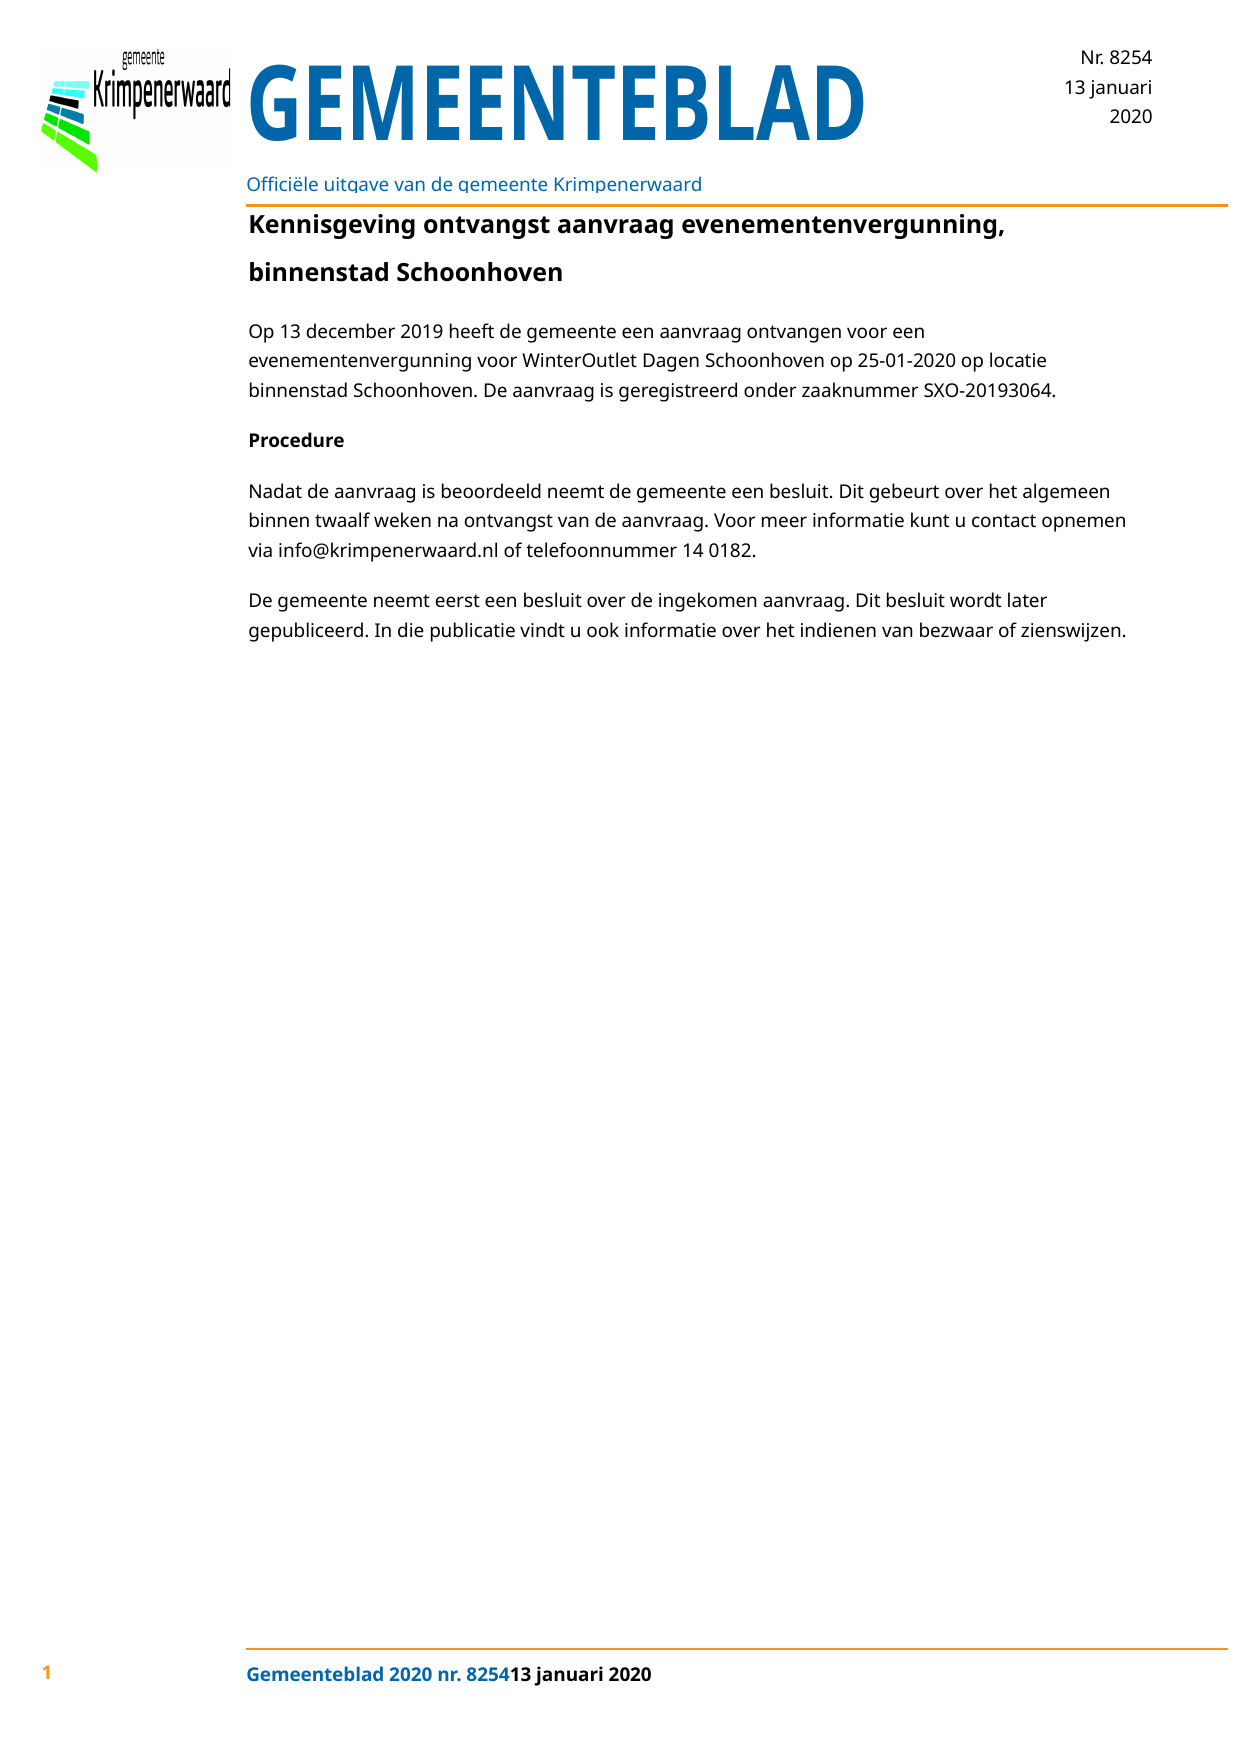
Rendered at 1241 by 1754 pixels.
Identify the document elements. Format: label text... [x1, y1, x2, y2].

text Nadat de aanvraag is beoordeeld neemt de gemeente een besluit. Dit gebeurt over het algemeen binnen twaalf weken na ontvangst van de aanvraag. Voor meer informatie kunt u contact opnemen via info@krimpenerwaard.nl of telefoonnummer 14 0182. [248, 478, 1152, 563]
text Kennisgeving ontvangst aanvraag evenementenvergunning, binnenstad Schoonhoven [248, 207, 1152, 288]
text De gemeente neemt eerst een besluit over de ingekomen aanvraag. Dit besluit wordt later gepubliceerd. In die publicatie vindt u ook informatie over het indienen van bezwaar of zienswijzen. [248, 587, 1152, 643]
text Procedure [248, 427, 1152, 453]
picture [41, 47, 231, 172]
text Op 13 december 2019 heeft de gemeente een aanvraag ontvangen voor een evenementenvergunning voor WinterOutlet Dagen Schoonhoven op 25-01-2020 op locatie binnenstad Schoonhoven. De aanvraag is geregistreerd onder zaaknummer SXO-20193064. [248, 318, 1152, 403]
